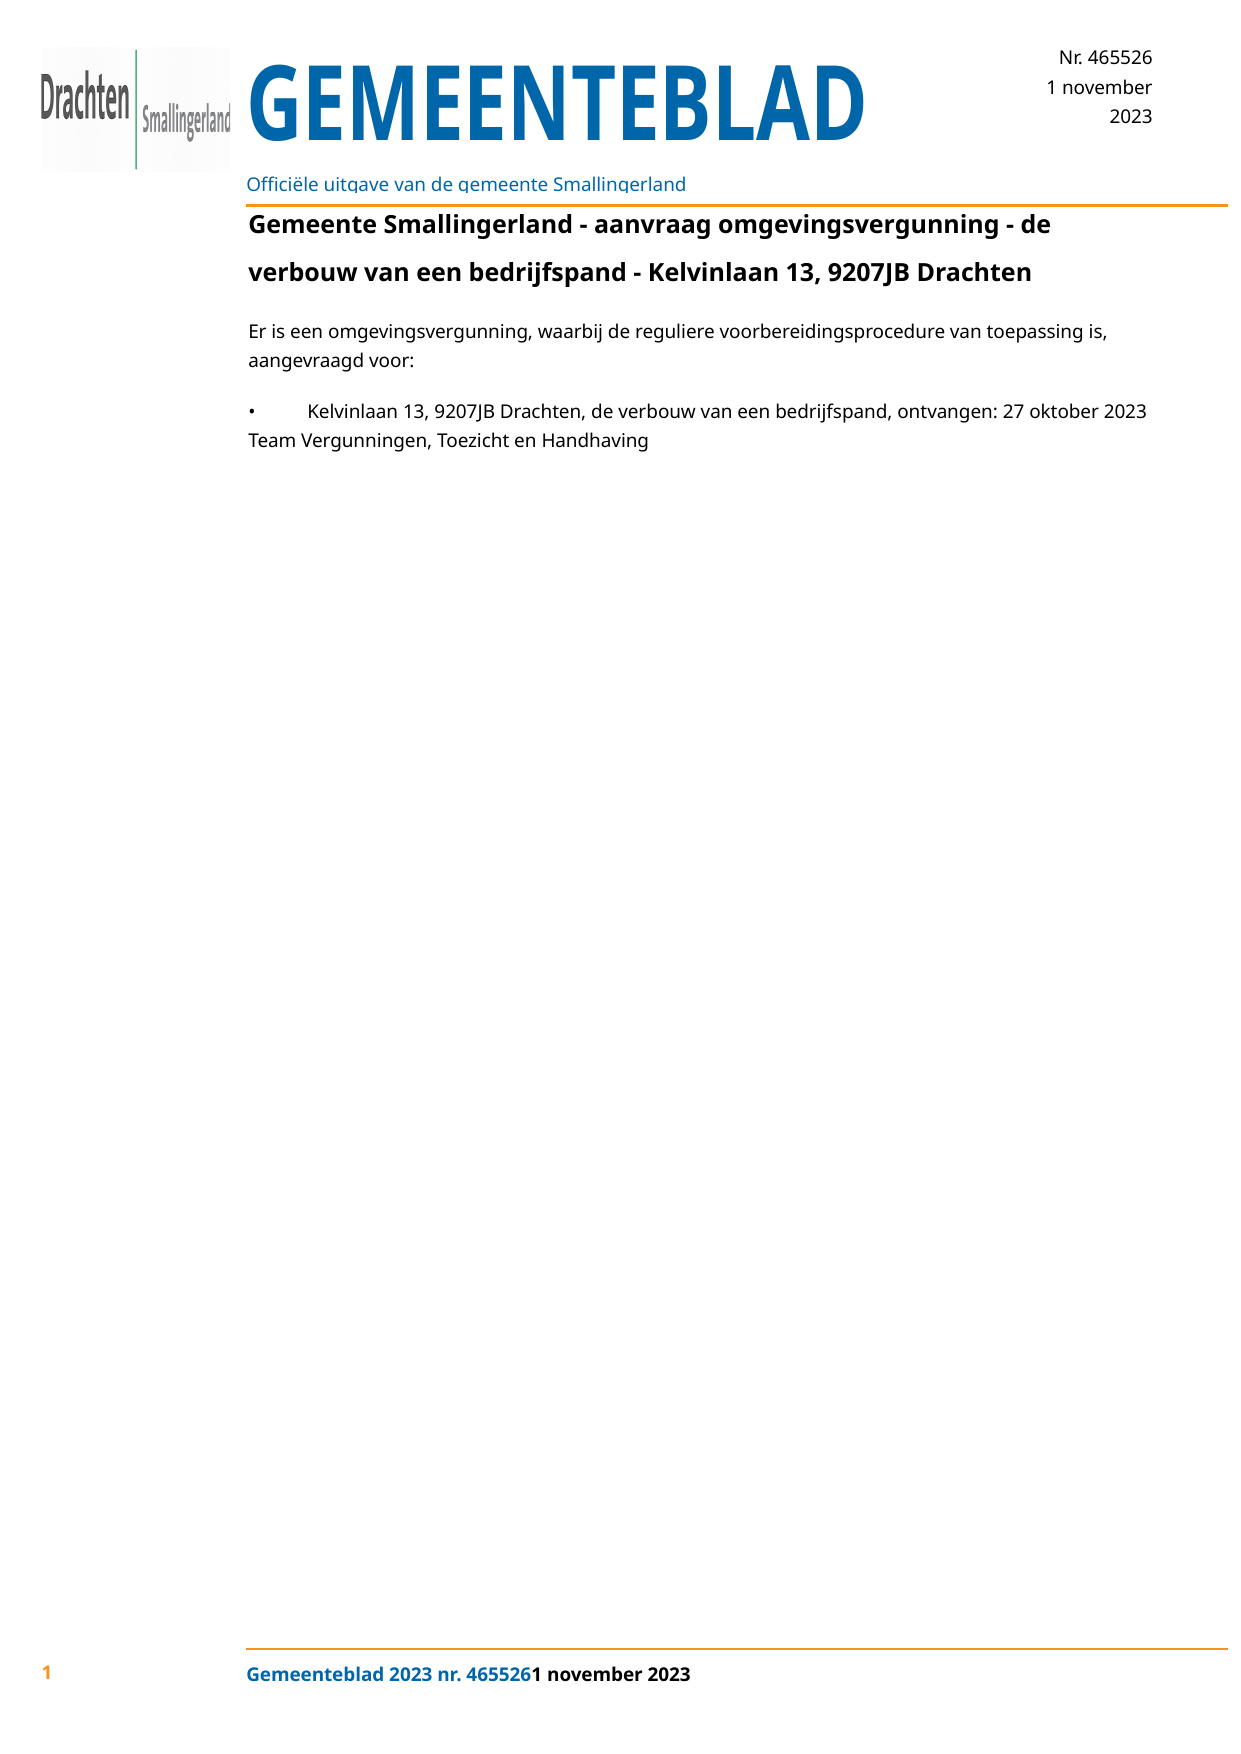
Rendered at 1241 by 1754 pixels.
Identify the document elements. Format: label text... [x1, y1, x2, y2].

picture [41, 47, 231, 172]
text Team Vergunningen, Toezicht en Handhaving [248, 427, 1152, 453]
text Gemeente Smallingerland - aanvraag omgevingsvergunning - de verbouw van een bedrijfspand - Kelvinlaan 13, 9207JB Drachten [248, 207, 1152, 288]
text Er is een omgevingsvergunning, waarbij de reguliere voorbereidingsprocedure van toepassing is, aangevraagd voor: [248, 318, 1152, 373]
list Kelvinlaan 13, 9207JB Drachten, de verbouw van een bedrijfspand, ontvangen: 27 oktober 2023 [248, 398, 1152, 424]
